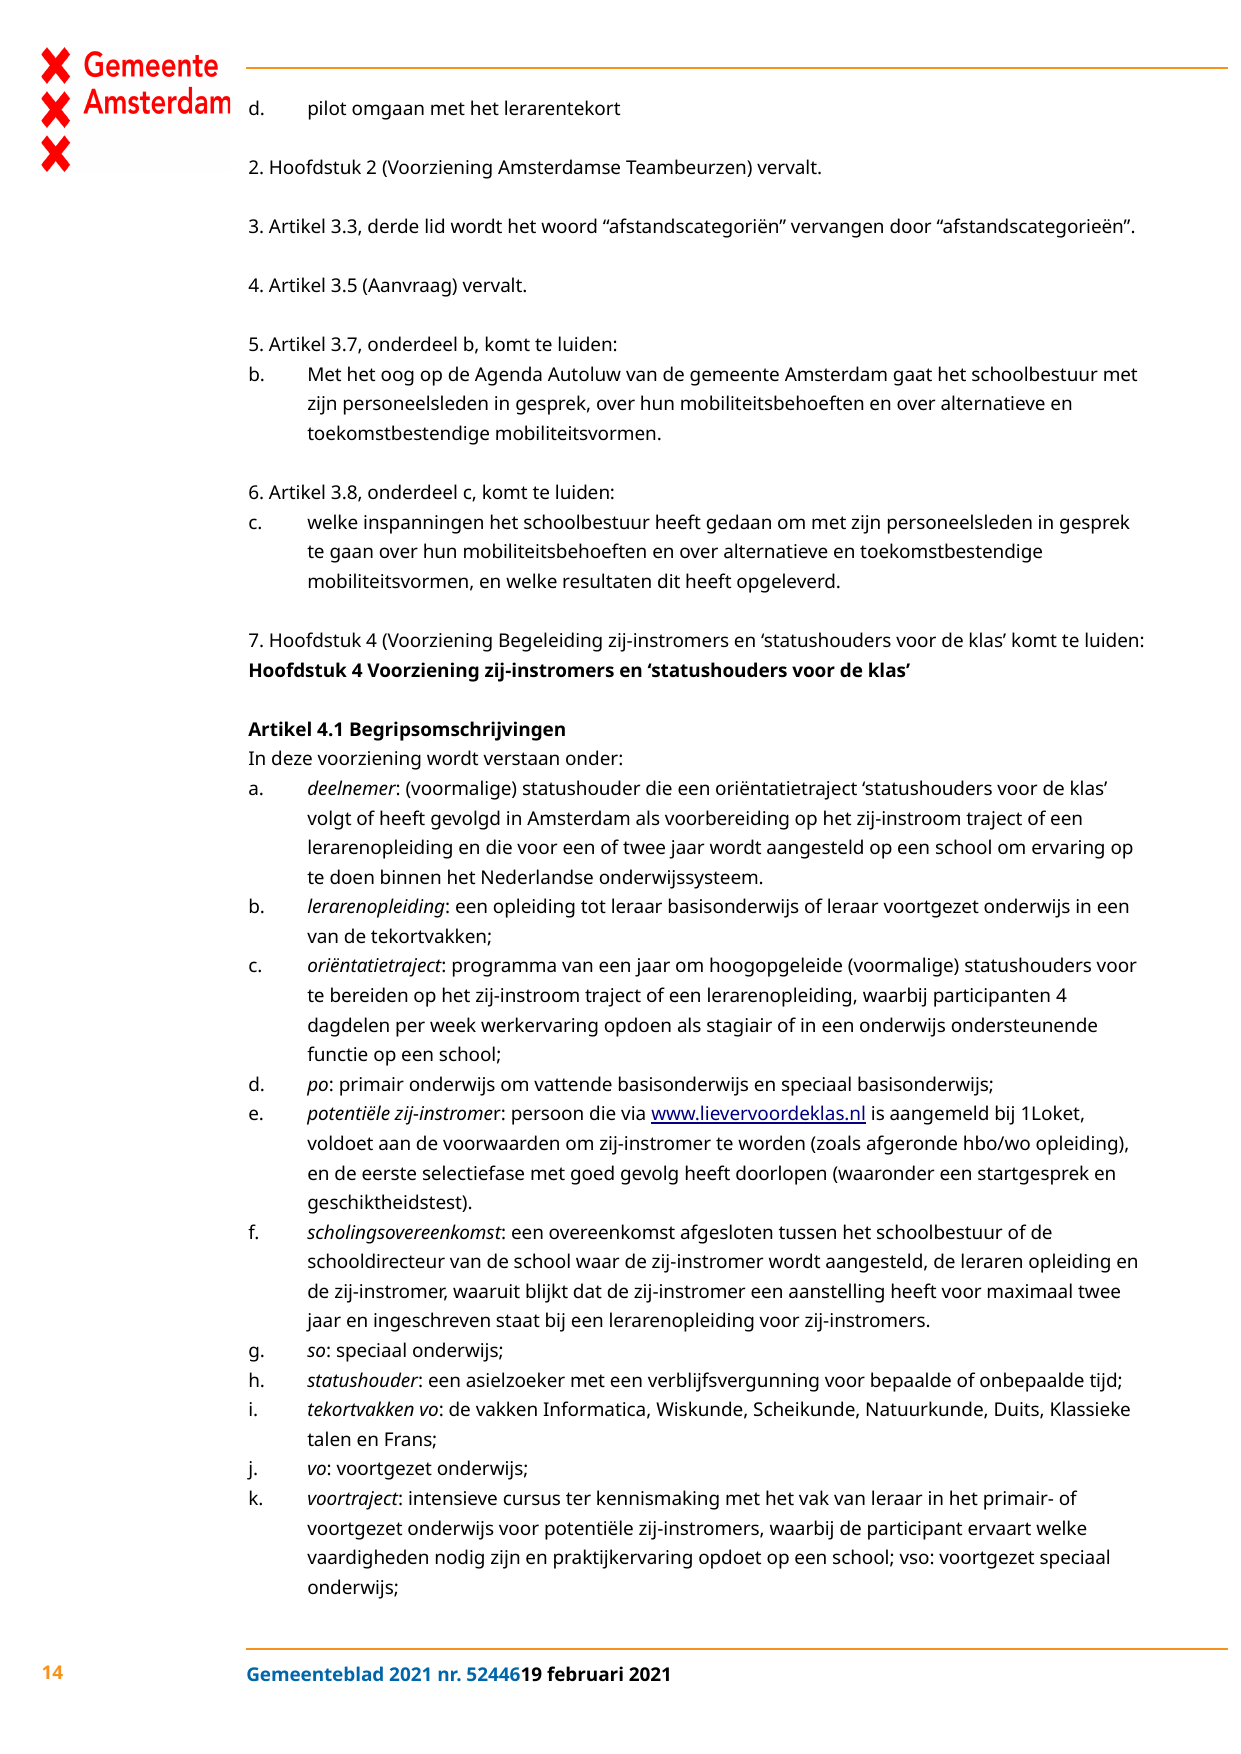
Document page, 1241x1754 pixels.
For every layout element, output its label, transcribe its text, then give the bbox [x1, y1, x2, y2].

list so: speciaal onderwijs; [248, 1337, 1152, 1363]
list lerarenopleiding: een opleiding tot leraar basisonderwijs of leraar voortgezet onderwijs in een van de tekortvakken; [248, 893, 1152, 949]
list oriëntatietraject: programma van een jaar om hoogopgeleide (voormalige) statushouders voor te bereiden op het zij-instroom traject of een lerarenopleiding, waarbij participanten 4 dagdelen per week werkervaring opdoen als stagiair of in een onderwijs ondersteunende functie op een school; [248, 953, 1152, 1067]
text Artikel 4.1 Begripsomschrijvingen [248, 716, 1152, 742]
list welke inspanningen het schoolbestuur heeft gedaan om met zijn personeelsleden in gesprek te gaan over hun mobiliteitsbehoeften en over alternatieve en toekomstbestendige mobiliteitsvormen, en welke resultaten dit heeft opgeleverd. [248, 509, 1152, 594]
text Hoofdstuk 4 Voorziening zij-instromers en ‘statushouders voor de klas’ [248, 657, 1152, 683]
text 7. Hoofdstuk 4 (Voorziening Begeleiding zij-instromers en ‘statushouders voor de klas’ komt te luiden: [248, 627, 1152, 653]
picture [41, 47, 231, 172]
text 2. Hoofdstuk 2 (Voorziening Amsterdamse Teambeurzen) vervalt. [248, 154, 1152, 180]
list voortraject: intensieve cursus ter kennismaking met het vak van leraar in het primair- of voortgezet onderwijs voor potentiële zij-instromers, waarbij de participant ervaart welke vaardigheden nodig zijn en praktijkervaring opdoet op een school; vso: voortgezet speciaal onderwijs; [248, 1485, 1152, 1600]
text 5. Artikel 3.7, onderdeel b, komt te luiden: [248, 331, 1152, 357]
list Met het oog op de Agenda Autoluw van de gemeente Amsterdam gaat het schoolbestuur met zijn personeelsleden in gesprek, over hun mobiliteitsbehoeften en over alternatieve en toekomstbestendige mobiliteitsvormen. [248, 361, 1152, 446]
list potentiële zij-instromer: persoon die via www.lievervoordeklas.nl is aangemeld bij 1Loket, voldoet aan de voorwaarden om zij-instromer te worden (zoals afgeronde hbo/wo opleiding), en de eerste selectiefase met goed gevolg heeft doorlopen (waaronder een startgesprek en geschiktheidstest). [248, 1101, 1152, 1215]
list scholingsovereenkomst: een overeenkomst afgesloten tussen het schoolbestuur of de schooldirecteur van de school waar de zij-instromer wordt aangesteld, de leraren opleiding en de zij-instromer, waaruit blijkt dat de zij-instromer een aanstelling heeft voor maximaal twee jaar en ingeschreven staat bij een lerarenopleiding voor zij-instromers. [248, 1219, 1152, 1333]
text 3. Artikel 3.3, derde lid wordt het woord “afstandscategoriën” vervangen door “afstandscategorieën”. [248, 213, 1152, 239]
list tekortvakken vo: de vakken Informatica, Wiskunde, Scheikunde, Natuurkunde, Duits, Klassieke talen en Frans; [248, 1396, 1152, 1452]
list statushouder: een asielzoeker met een verblijfsvergunning voor bepaalde of onbepaalde tijd; [248, 1367, 1152, 1393]
list deelnemer: (voormalige) statushouder die een oriëntatietraject ‘statushouders voor de klas’ volgt of heeft gevolgd in Amsterdam als voorbereiding op het zij-instroom traject of een lerarenopleiding en die voor een of twee jaar wordt aangesteld op een school om ervaring op te doen binnen het Nederlandse onderwijssysteem. [248, 775, 1152, 890]
list pilot omgaan met het lerarentekort [248, 95, 1152, 121]
list vo: voortgezet onderwijs; [248, 1456, 1152, 1481]
list po: primair onderwijs om vattende basisonderwijs en speciaal basisonderwijs; [248, 1071, 1152, 1097]
text 4. Artikel 3.5 (Aanvraag) vervalt. [248, 272, 1152, 298]
text In deze voorziening wordt verstaan onder: [248, 746, 1152, 771]
text 6. Artikel 3.8, onderdeel c, komt te luiden: [248, 479, 1152, 505]
